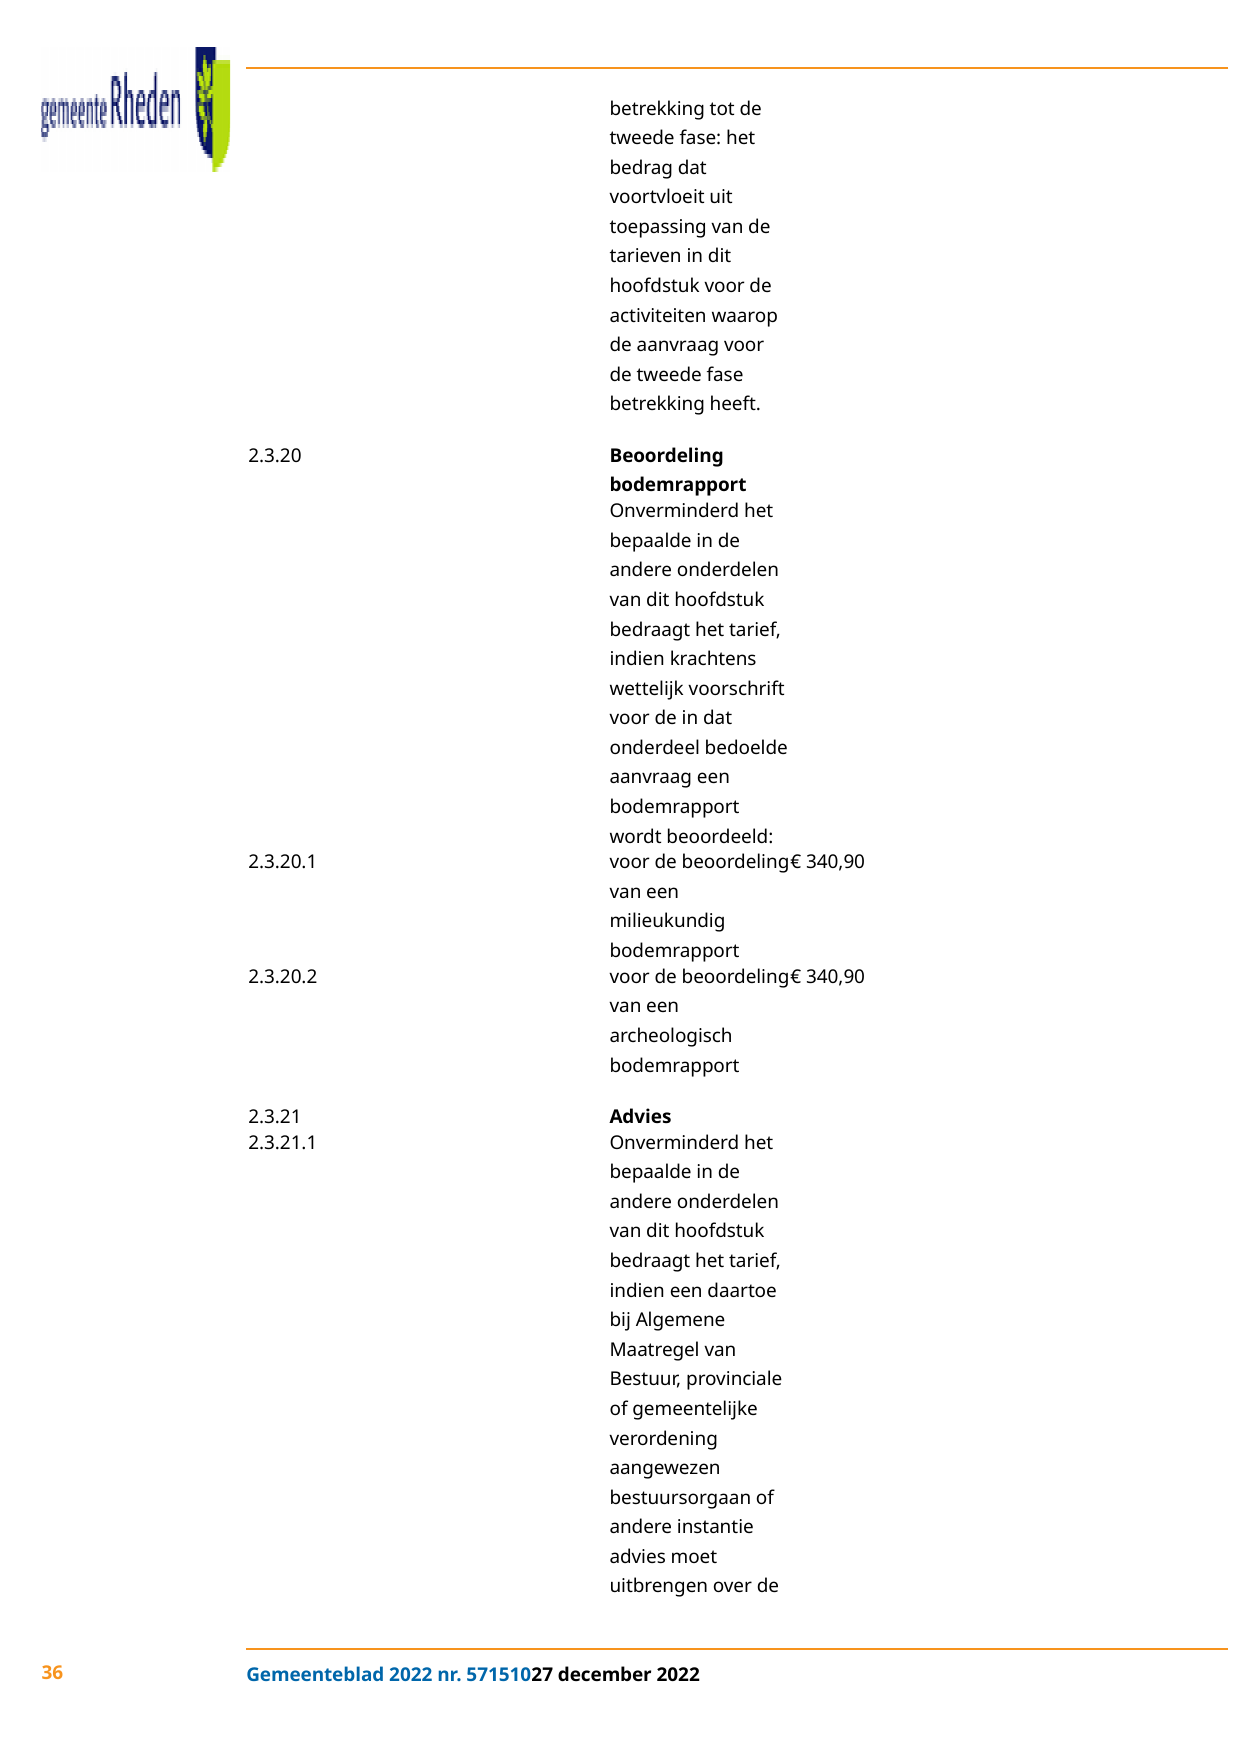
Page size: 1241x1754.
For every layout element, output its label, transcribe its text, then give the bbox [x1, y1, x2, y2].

table_cell 2.3.20 [248, 442, 609, 497]
table_cell € 340,90 [790, 849, 971, 963]
table_cell € 340,90 [790, 963, 971, 1077]
table_cell Onverminderd het bepaalde in de andere onderdelen van dit hoofdstuk bedraagt het tarief, indien een daartoe bij Algemene Maatregel van Bestuur, provinciale of gemeentelijke verordening aangewezen bestuursorgaan of andere instantie advies moet uitbrengen over de [609, 1129, 790, 1598]
table_cell 2.3.21 [248, 1103, 609, 1129]
table_cell 2.3.20.2 [248, 963, 609, 1077]
table_cell [790, 442, 971, 497]
table_cell betrekking tot de tweede fase: het bedrag dat voortvloeit uit toepassing van de tarieven in dit hoofdstuk voor de activiteiten waarop de aanvraag voor de tweede fase betrekking heeft. [609, 95, 790, 416]
table_cell 2.3.21.1 [248, 1129, 609, 1598]
table_cell Onverminderd het bepaalde in de andere onderdelen van dit hoofdstuk bedraagt het tarief, indien krachtens wettelijk voorschrift voor de in dat onderdeel bedoelde aanvraag een bodemrapport wordt beoordeeld: [609, 498, 790, 848]
table_cell Beoordeling bodemrapport [609, 442, 790, 497]
picture [41, 47, 231, 172]
table_cell Advies [609, 1103, 790, 1129]
table_cell voor de beoordeling van een milieukundig bodemrapport [609, 849, 790, 963]
table_cell [609, 416, 790, 442]
table_cell [790, 1078, 971, 1103]
table_cell [790, 416, 971, 442]
table_cell [248, 95, 609, 416]
table_cell [790, 95, 971, 416]
table_cell [248, 416, 609, 442]
table_cell [790, 1129, 971, 1598]
table_cell voor de beoordeling van een archeologisch bodemrapport [609, 963, 790, 1077]
table_cell [248, 1078, 609, 1103]
table_cell [248, 498, 609, 848]
table_cell [790, 498, 971, 848]
table_cell [790, 1103, 971, 1129]
table_cell 2.3.20.1 [248, 849, 609, 963]
table_cell [609, 1078, 790, 1103]
